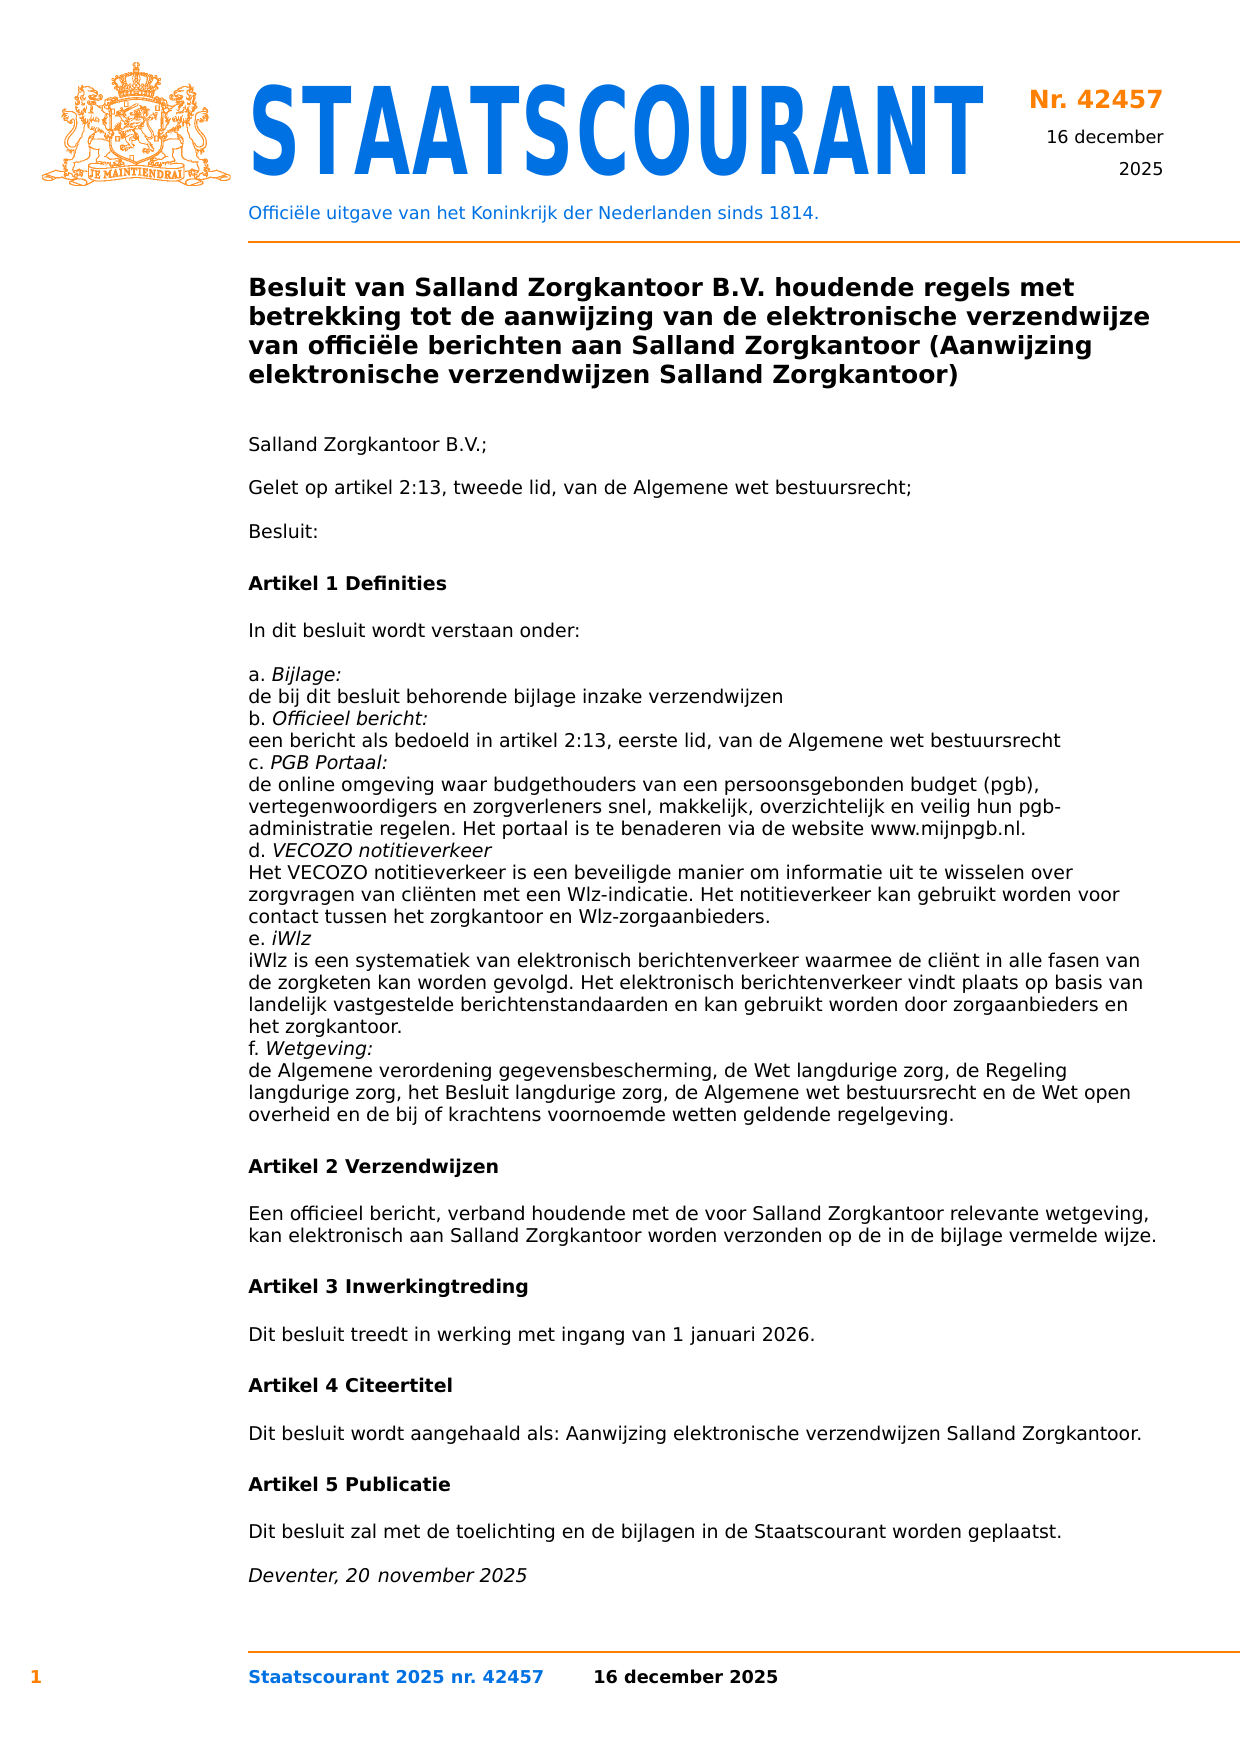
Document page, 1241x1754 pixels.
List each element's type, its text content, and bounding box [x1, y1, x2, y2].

text iWlz is een systematiek van elektronisch berichtenverkeer waarmee de cliënt in alle fasen van de zorgketen kan worden gevolgd. Het elektronisch berichtenverkeer vindt plaats op basis van landelijk vastgestelde berichtenstandaarden en kan gebruikt worden door zorgaanbieders en het zorgkantoor. [248, 950, 1163, 1038]
text Dit besluit zal met de toelichting en de bijlagen in de Staatscourant worden geplaatst. [248, 1521, 1163, 1543]
text a. Bijlage: [248, 664, 1163, 686]
subtitle Artikel 2 Verzendwijzen [248, 1156, 1163, 1177]
subtitle Artikel 3 Inwerkingtreding [248, 1276, 1163, 1298]
text Salland Zorgkantoor B.V.; [248, 433, 1163, 455]
table_cell Officiële uitgave van het Koninkrijk der Nederlanden sinds 1814. [248, 203, 1240, 241]
text Deventer, 20 november 2025 [248, 1565, 1163, 1587]
table_header STAATSCOURANT [248, 62, 998, 203]
text c. PGB Portaal: [248, 752, 1163, 774]
text Het VECOZO notitieverkeer is een beveiligde manier om informatie uit te wisselen over zorgvragen van cliënten met een Wlz-indicatie. Het notitieverkeer kan gebruikt worden voor contact tussen het zorgkantoor en Wlz-zorgaanbieders. [248, 862, 1163, 928]
subtitle Artikel 4 Citeertitel [248, 1375, 1163, 1397]
text een bericht als bedoeld in artikel 2:13, eerste lid, van de Algemene wet bestuursrecht [248, 730, 1163, 752]
table_header Nr. 42457 [998, 62, 1240, 121]
text de Algemene verordening gegevensbescherming, de Wet langdurige zorg, de Regeling langdurige zorg, het Besluit langdurige zorg, de Algemene wet bestuursrecht en de Wet open overheid en de bij of krachtens voornoemde wetten geldende regelgeving. [248, 1059, 1163, 1126]
text d. VECOZO notitieverkeer [248, 840, 1163, 862]
table_cell 2025 [998, 153, 1240, 203]
subtitle Besluit van Salland Zorgkantoor B.V. houdende regels met betrekking tot de aanwijzing van de elektronische verzendwijze van officiële berichten aan Salland Zorgkantoor (Aanwijzing elektronische verzendwijzen Salland Zorgkantoor) [248, 273, 1163, 390]
text Besluit: [248, 521, 1163, 543]
text e. iWlz [248, 928, 1163, 950]
text Gelet op artikel 2:13, tweede lid, van de Algemene wet bestuursrecht; [248, 477, 1163, 499]
text Dit besluit wordt aangehaald als: Aanwijzing elektronische verzendwijzen Salland Zorgkantoor. [248, 1422, 1163, 1444]
text Dit besluit treedt in werking met ingang van 1 januari 2026. [248, 1323, 1163, 1345]
text de bij dit besluit behorende bijlage inzake verzendwijzen [248, 686, 1163, 708]
table_header [25, 62, 248, 241]
text Een officieel bericht, verband houdende met de voor Salland Zorgkantoor relevante wetgeving, kan elektronisch aan Salland Zorgkantoor worden verzonden op de in de bijlage vermelde wijze. [248, 1202, 1163, 1246]
picture [41, 62, 231, 186]
text de online omgeving waar budgethouders van een persoonsgebonden budget (pgb), vertegenwoordigers en zorgverleners snel, makkelijk, overzichtelijk en veilig hun pgb-administratie regelen. Het portaal is te benaderen via de website www.mijnpgb.nl. [248, 774, 1163, 840]
text b. Officieel bericht: [248, 708, 1163, 730]
text In dit besluit wordt verstaan onder: [248, 620, 1163, 642]
table_cell 16 december [998, 121, 1240, 153]
subtitle Artikel 5 Publicatie [248, 1474, 1163, 1496]
text f. Wetgeving: [248, 1038, 1163, 1059]
subtitle Artikel 1 Definities [248, 573, 1163, 595]
